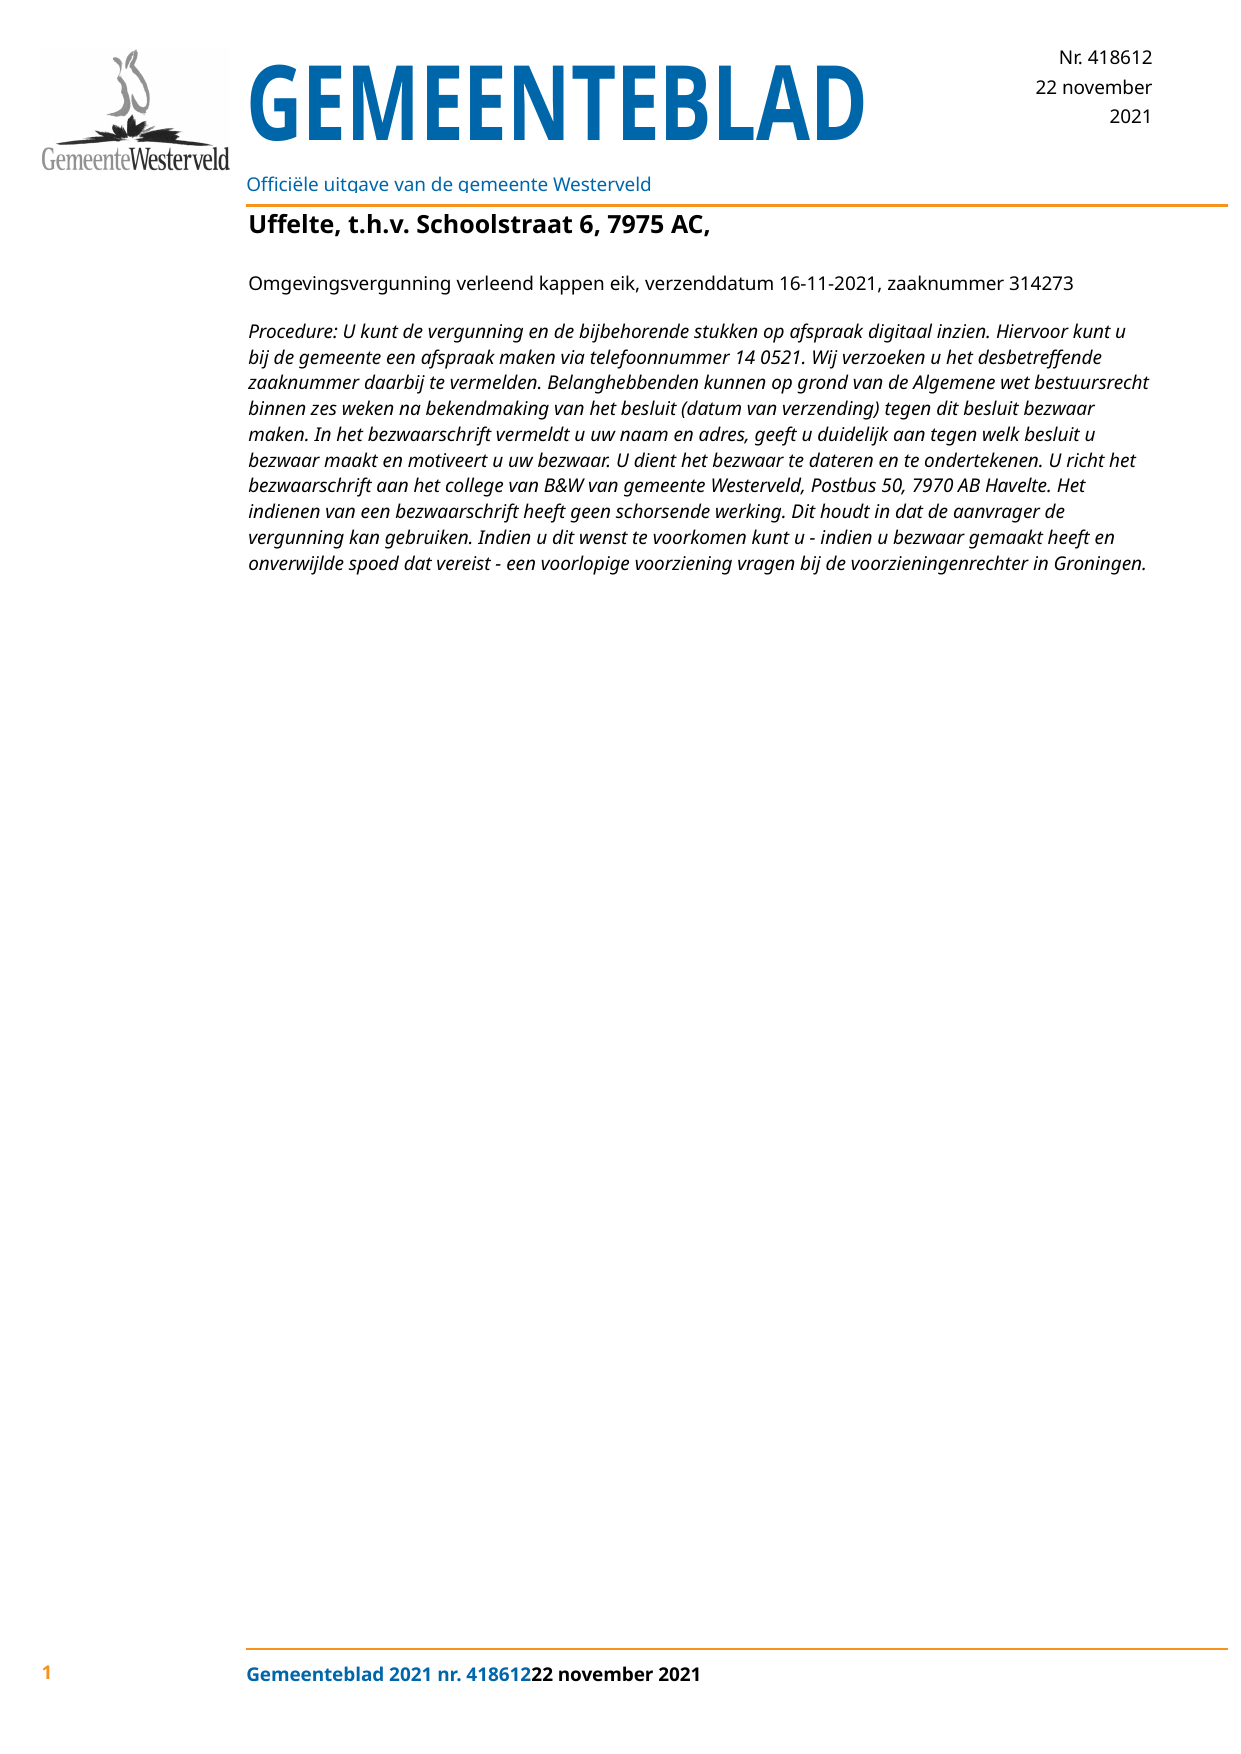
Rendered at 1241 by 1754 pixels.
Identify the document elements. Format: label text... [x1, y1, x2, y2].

picture [41, 47, 231, 172]
text Omgevingsvergunning verleend kappen eik, verzenddatum 16-11-2021, zaaknummer 314273 [248, 270, 1152, 296]
text Uffelte, t.h.v. Schoolstraat 6, 7975 AC, [248, 207, 1152, 241]
text Procedure: U kunt de vergunning en de bijbehorende stukken op afspraak digitaal inzien. Hiervoor kunt u bij de gemeente een afspraak maken via telefoonnummer 14 0521. Wij verzoeken u het desbetreffende zaaknummer daarbij te vermelden. Belanghebbenden kunnen op grond van de Algemene wet bestuursrecht binnen zes weken na bekendmaking van het besluit (datum van verzending) tegen dit besluit bezwaar maken. In het bezwaarschrift vermeldt u uw naam en adres, geeft u duidelijk aan tegen welk besluit u bezwaar maakt en motiveert u uw bezwaar. U dient het bezwaar te dateren en te ondertekenen. U richt het bezwaarschrift aan het college van B&W van gemeente Westerveld, Postbus 50, 7970 AB Havelte. Het indienen van een bezwaarschrift heeft geen schorsende werking. Dit houdt in dat de aanvrager de vergunning kan gebruiken. Indien u dit wenst te voorkomen kunt u - indien u bezwaar gemaakt heeft en onverwijlde spoed dat vereist - een voorlopige voorziening vragen bij de voorzieningenrechter in Groningen. [248, 318, 1152, 575]
